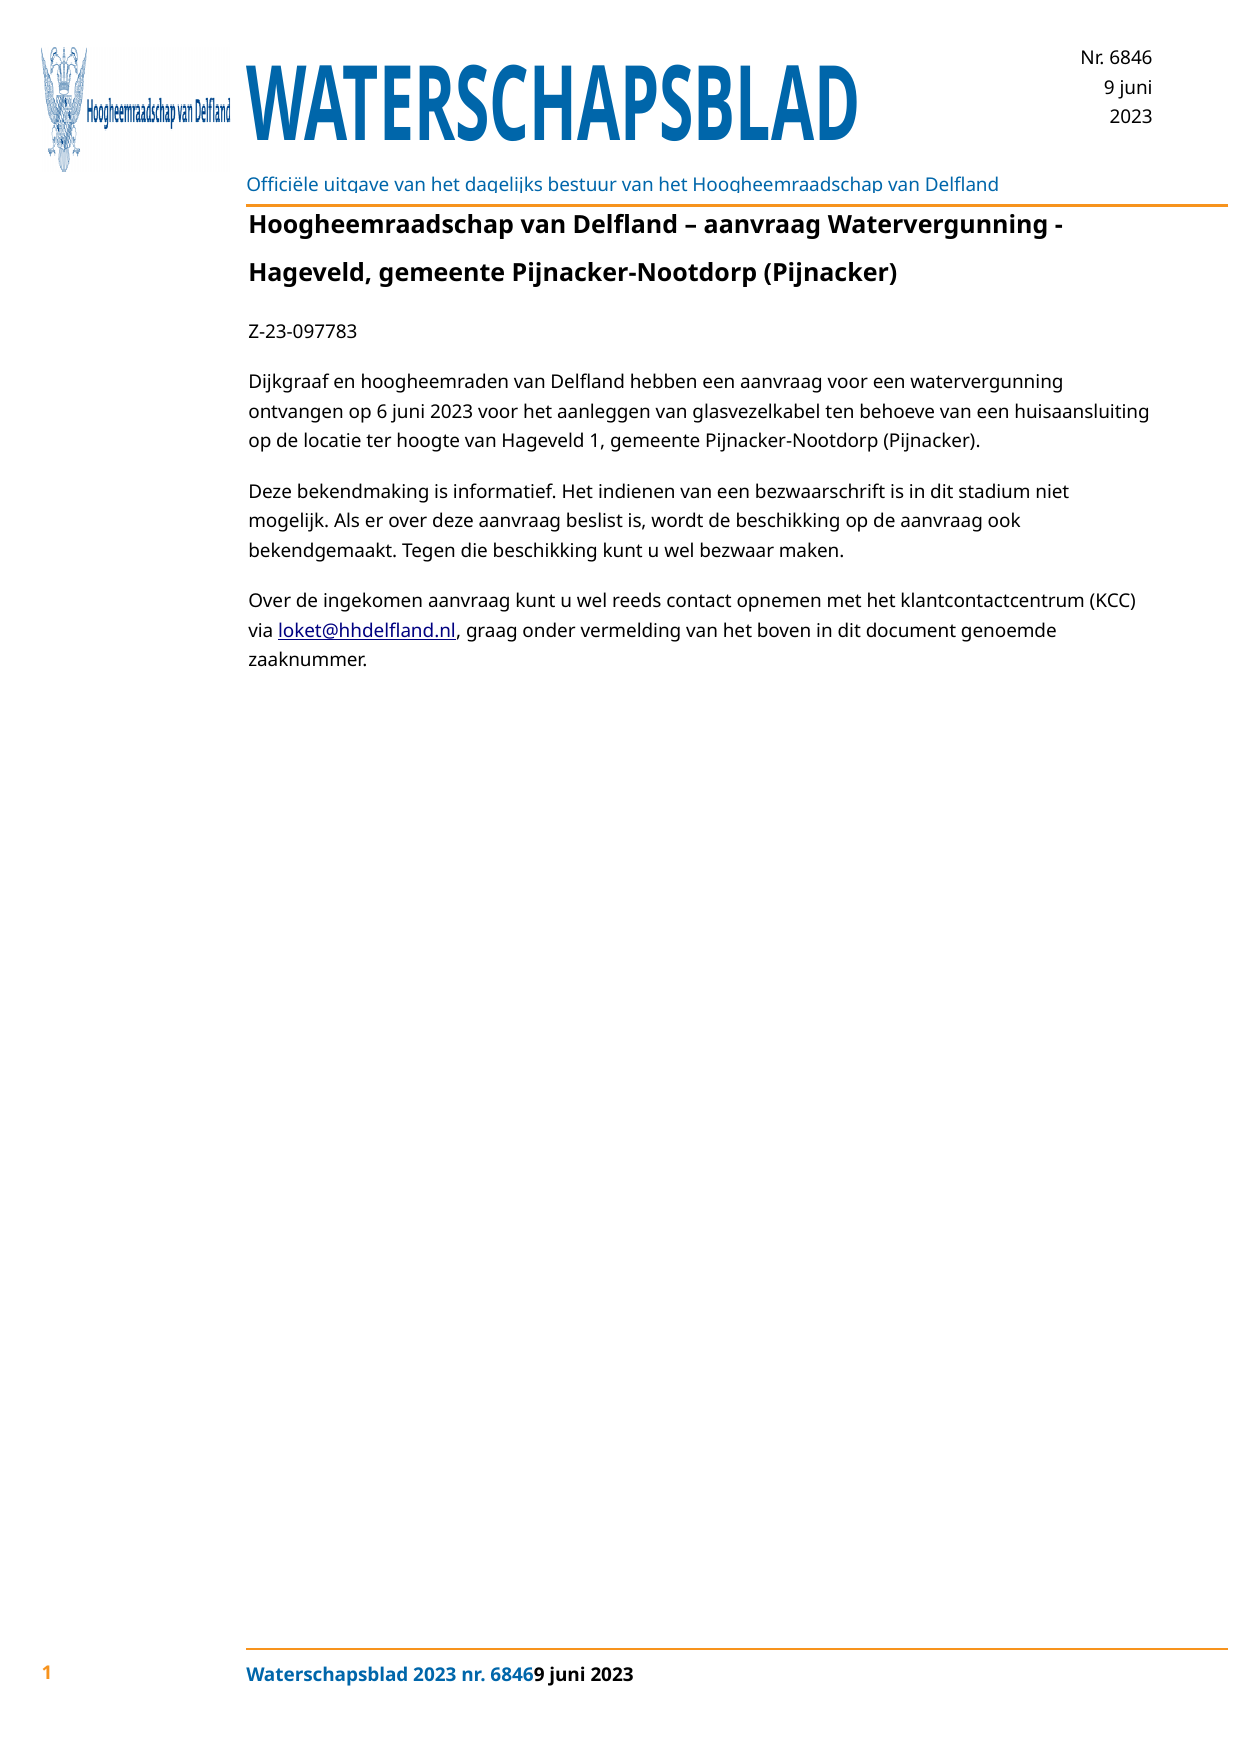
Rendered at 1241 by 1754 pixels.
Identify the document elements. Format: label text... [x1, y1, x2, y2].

text Z-23-097783 [248, 318, 1152, 344]
text Dijkgraaf en hoogheemraden van Delfland hebben een aanvraag voor een watervergunning ontvangen op 6 juni 2023 voor het aanleggen van glasvezelkabel ten behoeve van een huisaansluiting op de locatie ter hoogte van Hageveld 1, gemeente Pijnacker-Nootdorp (Pijnacker). [248, 368, 1152, 453]
text Hoogheemraadschap van Delfland – aanvraag Watervergunning - Hageveld, gemeente Pijnacker-Nootdorp (Pijnacker) [248, 207, 1152, 288]
picture [41, 47, 231, 172]
text Deze bekendmaking is informatief. Het indienen van een bezwaarschrift is in dit stadium niet mogelijk. Als er over deze aanvraag beslist is, wordt de beschikking op de aanvraag ook bekendgemaakt. Tegen die beschikking kunt u wel bezwaar maken. [248, 478, 1152, 563]
text Over de ingekomen aanvraag kunt u wel reeds contact opnemen met het klantcontactcentrum (KCC) via loket@hhdelfland.nl, graag onder vermelding van het boven in dit document genoemde zaaknummer. [248, 587, 1152, 672]
